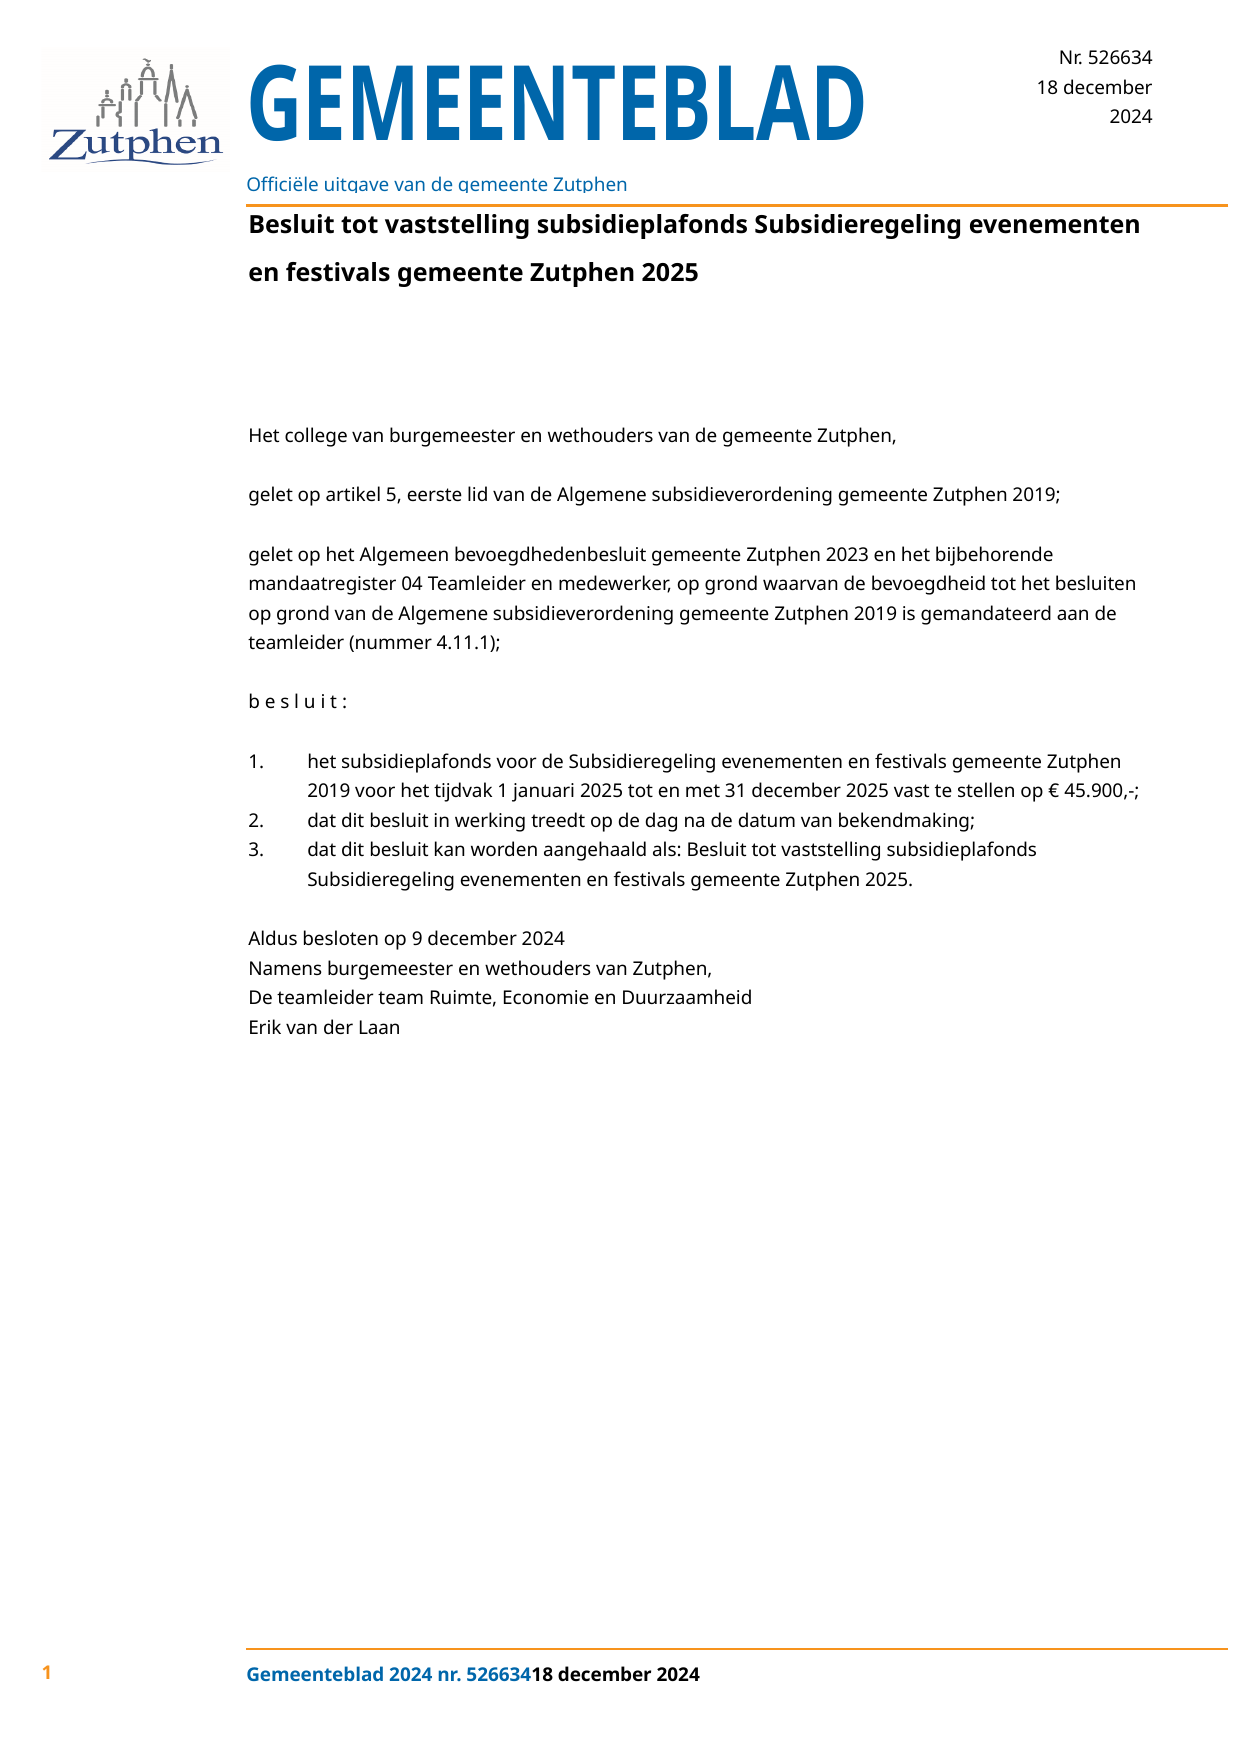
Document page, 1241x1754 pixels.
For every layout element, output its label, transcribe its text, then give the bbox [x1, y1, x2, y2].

text De teamleider team Ruimte, Economie en Duurzaamheid [248, 984, 1152, 1010]
text Aldus besloten op 9 december 2024 [248, 925, 1152, 951]
text Namens burgemeester en wethouders van Zutphen, [248, 955, 1152, 981]
text Het college van burgemeester en wethouders van de gemeente Zutphen, [248, 422, 1152, 448]
text Erik van der Laan [248, 1014, 1152, 1040]
text b e s l u i t : [248, 689, 1152, 714]
list het subsidieplafonds voor de Subsidieregeling evenementen en festivals gemeente Zutphen 2019 voor het tijdvak 1 januari 2025 tot en met 31 december 2025 vast te stellen op € 45.900,-; [248, 748, 1152, 803]
text Besluit tot vaststelling subsidieplafonds Subsidieregeling evenementen en festivals gemeente Zutphen 2025 [248, 207, 1152, 288]
text gelet op het Algemeen bevoegdhedenbesluit gemeente Zutphen 2023 en het bijbehorende mandaatregister 04 Teamleider en medewerker, op grond waarvan de bevoegdheid tot het besluiten op grond van de Algemene subsidieverordening gemeente Zutphen 2019 is gemandateerd aan de teamleider (nummer 4.11.1); [248, 541, 1152, 655]
text gelet op artikel 5, eerste lid van de Algemene subsidieverordening gemeente Zutphen 2019; [248, 482, 1152, 507]
list dat dit besluit kan worden aangehaald als: Besluit tot vaststelling subsidieplafonds Subsidieregeling evenementen en festivals gemeente Zutphen 2025. [248, 837, 1152, 892]
list dat dit besluit in werking treedt op de dag na de datum van bekendmaking; [248, 807, 1152, 833]
picture [41, 47, 231, 172]
